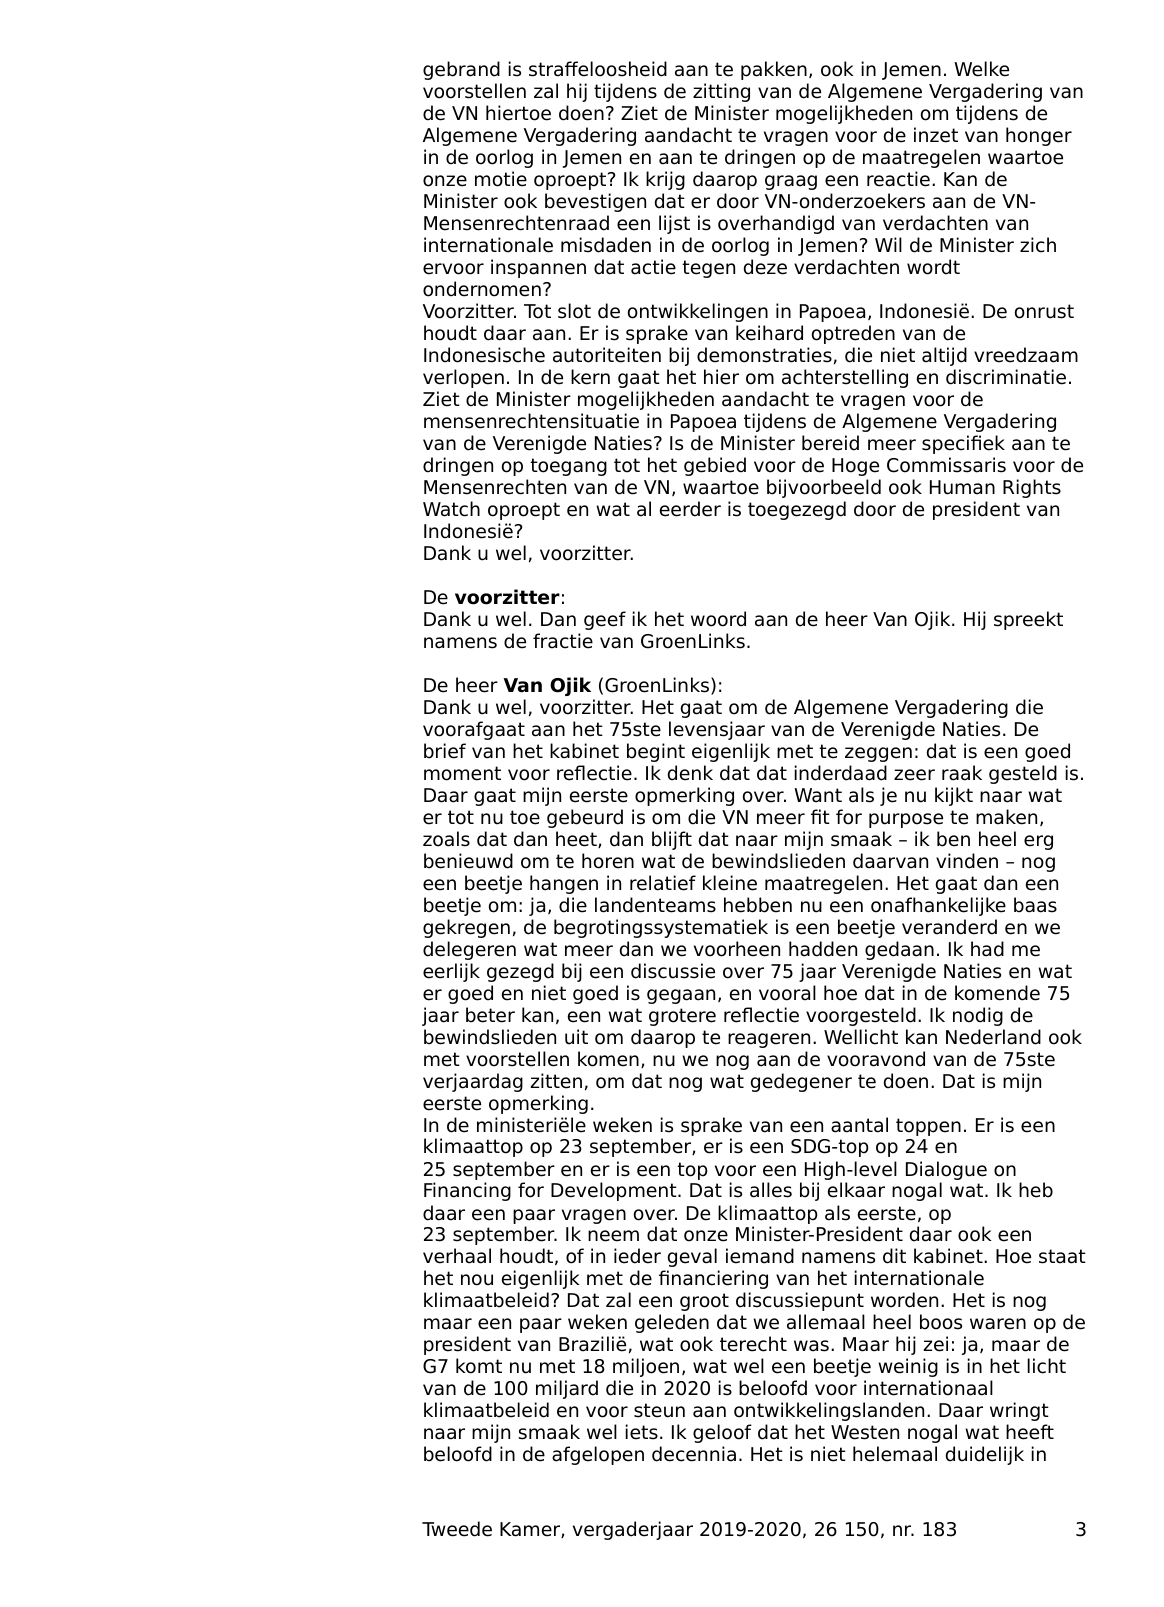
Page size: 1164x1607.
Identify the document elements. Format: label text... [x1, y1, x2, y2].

text In de ministeriële weken is sprake van een aantal toppen. Er is een klimaattop op 23 september, er is een SDG-top op 24 en 25 september en er is een top voor een High-level Dialogue on Financing for Development. Dat is alles bij elkaar nogal wat. Ik heb daar een paar vragen over. De klimaattop als eerste, op 23 september. Ik neem dat onze Minister-President daar ook een verhaal houdt, of in ieder geval iemand namens dit kabinet. Hoe staat het nou eigenlijk met de financiering van het internationale klimaatbeleid? Dat zal een groot discussiepunt worden. Het is nog maar een paar weken geleden dat we allemaal heel boos waren op de president van Brazilië, wat ook terecht was. Maar hij zei: ja, maar de G7 komt nu met 18 miljoen, wat wel een beetje weinig is in het licht van de 100 miljard die in 2020 is beloofd voor internationaal klimaatbeleid en voor steun aan ontwikkelingslanden. Daar wringt naar mijn smaak wel iets. Ik geloof dat het Westen nogal wat heeft beloofd in de afgelopen decennia. Het is niet helemaal duidelijk in [422, 1114, 1087, 1466]
text Dank u wel, voorzitter. Het gaat om de Algemene Vergadering die voorafgaat aan het 75ste levensjaar van de Verenigde Naties. De brief van het kabinet begint eigenlijk met te zeggen: dat is een goed moment voor reflectie. Ik denk dat dat inderdaad zeer raak gesteld is. Daar gaat mijn eerste opmerking over. Want als je nu kijkt naar wat er tot nu toe gebeurd is om die VN meer fit for purpose te maken, zoals dat dan heet, dan blijft dat naar mijn smaak – ik ben heel erg benieuwd om te horen wat de bewindslieden daarvan vinden – nog een beetje hangen in relatief kleine maatregelen. Het gaat dan een beetje om: ja, die landenteams hebben nu een onafhankelijke baas gekregen, de begrotingssystematiek is een beetje veranderd en we delegeren wat meer dan we voorheen hadden gedaan. Ik had me eerlijk gezegd bij een discussie over 75 jaar Verenigde Naties en wat er goed en niet goed is gegaan, en vooral hoe dat in de komende 75 jaar beter kan, een wat grotere reflectie voorgesteld. Ik nodig de bewindslieden uit om daarop te reageren. Wellicht kan Nederland ook met voorstellen komen, nu we nog aan de vooravond van de 75ste verjaardag zitten, om dat nog wat gedegener te doen. Dat is mijn eerste opmerking. [422, 697, 1087, 1114]
text De voorzitter: [422, 587, 1087, 609]
text gebrand is straffeloosheid aan te pakken, ook in Jemen. Welke voorstellen zal hij tijdens de zitting van de Algemene Vergadering van de VN hiertoe doen? Ziet de Minister mogelijkheden om tijdens de Algemene Vergadering aandacht te vragen voor de inzet van honger in de oorlog in Jemen en aan te dringen op de maatregelen waartoe onze motie oproept? Ik krijg daarop graag een reactie. Kan de Minister ook bevestigen dat er door VN-onderzoekers aan de VN-Mensenrechtenraad een lijst is overhandigd van verdachten van internationale misdaden in de oorlog in Jemen? Wil de Minister zich ervoor inspannen dat actie tegen deze verdachten wordt ondernomen? [422, 59, 1087, 301]
text Dank u wel. Dan geef ik het woord aan de heer Van Ojik. Hij spreekt namens de fractie van GroenLinks. [422, 609, 1087, 653]
text De heer Van Ojik (GroenLinks): [422, 675, 1087, 697]
text Voorzitter. Tot slot de ontwikkelingen in Papoea, Indonesië. De onrust houdt daar aan. Er is sprake van keihard optreden van de Indonesische autoriteiten bij demonstraties, die niet altijd vreedzaam verlopen. In de kern gaat het hier om achterstelling en discriminatie. Ziet de Minister mogelijkheden aandacht te vragen voor de mensenrechtensituatie in Papoea tijdens de Algemene Vergadering van de Verenigde Naties? Is de Minister bereid meer specifiek aan te dringen op toegang tot het gebied voor de Hoge Commissaris voor de Mensenrechten van de VN, waartoe bijvoorbeeld ook Human Rights Watch oproept en wat al eerder is toegezegd door de president van Indonesië? [422, 301, 1087, 543]
text Dank u wel, voorzitter. [422, 543, 1087, 564]
